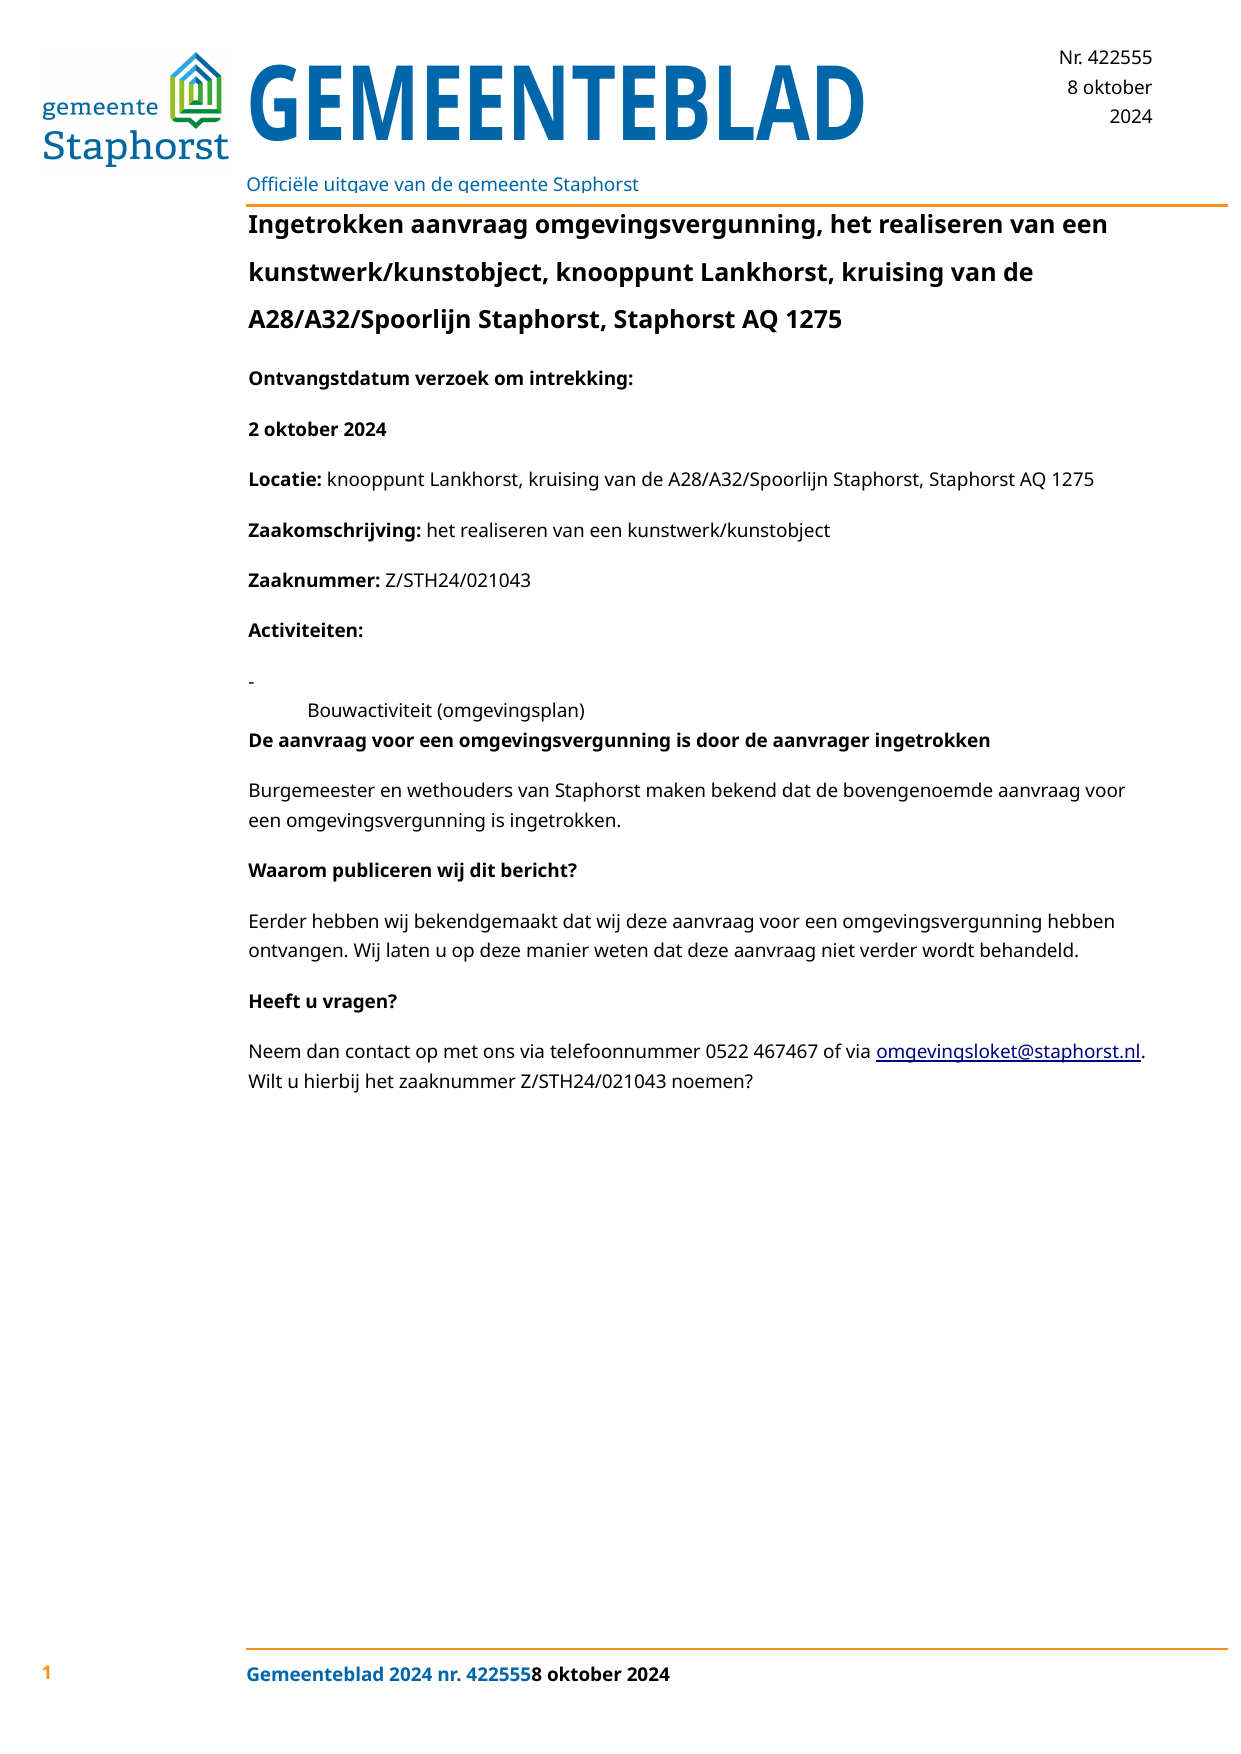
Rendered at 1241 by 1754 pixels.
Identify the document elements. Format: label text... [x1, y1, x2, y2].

picture [41, 47, 231, 172]
text Zaakomschrijving: het realiseren van een kunstwerk/kunstobject [248, 517, 1152, 542]
text Ontvangstdatum verzoek om intrekking: [248, 366, 1152, 391]
text Burgemeester en wethouders van Staphorst maken bekend dat de bovengenoemde aanvraag voor een omgevingsvergunning is ingetrokken. [248, 778, 1152, 833]
text Neem dan contact op met ons via telefoonnummer 0522 467467 of via omgevingsloket@staphorst.nl. Wilt u hierbij het zaaknummer Z/STH24/021043 noemen? [248, 1038, 1152, 1094]
text De aanvraag voor een omgevingsvergunning is door de aanvrager ingetrokken [248, 727, 1152, 753]
list Bouwactiviteit (omgevingsplan) [248, 698, 1152, 723]
text Heeft u vragen? [248, 988, 1152, 1014]
text Waarom publiceren wij dit bericht? [248, 858, 1152, 883]
text Eerder hebben wij bekendgemaakt dat wij deze aanvraag voor een omgevingsvergunning hebben ontvangen. Wij laten u op deze manier weten dat deze aanvraag niet verder wordt behandeld. [248, 908, 1152, 963]
text Zaaknummer: Z/STH24/021043 [248, 567, 1152, 593]
text 2 oktober 2024 [248, 416, 1152, 442]
text Locatie: knooppunt Lankhorst, kruising van de A28/A32/Spoorlijn Staphorst, Staphorst AQ 1275 [248, 466, 1152, 492]
text Ingetrokken aanvraag omgevingsvergunning, het realiseren van een kunstwerk/kunstobject, knooppunt Lankhorst, kruising van de A28/A32/Spoorlijn Staphorst, Staphorst AQ 1275 [248, 207, 1152, 336]
text Activiteiten: [248, 618, 1152, 643]
